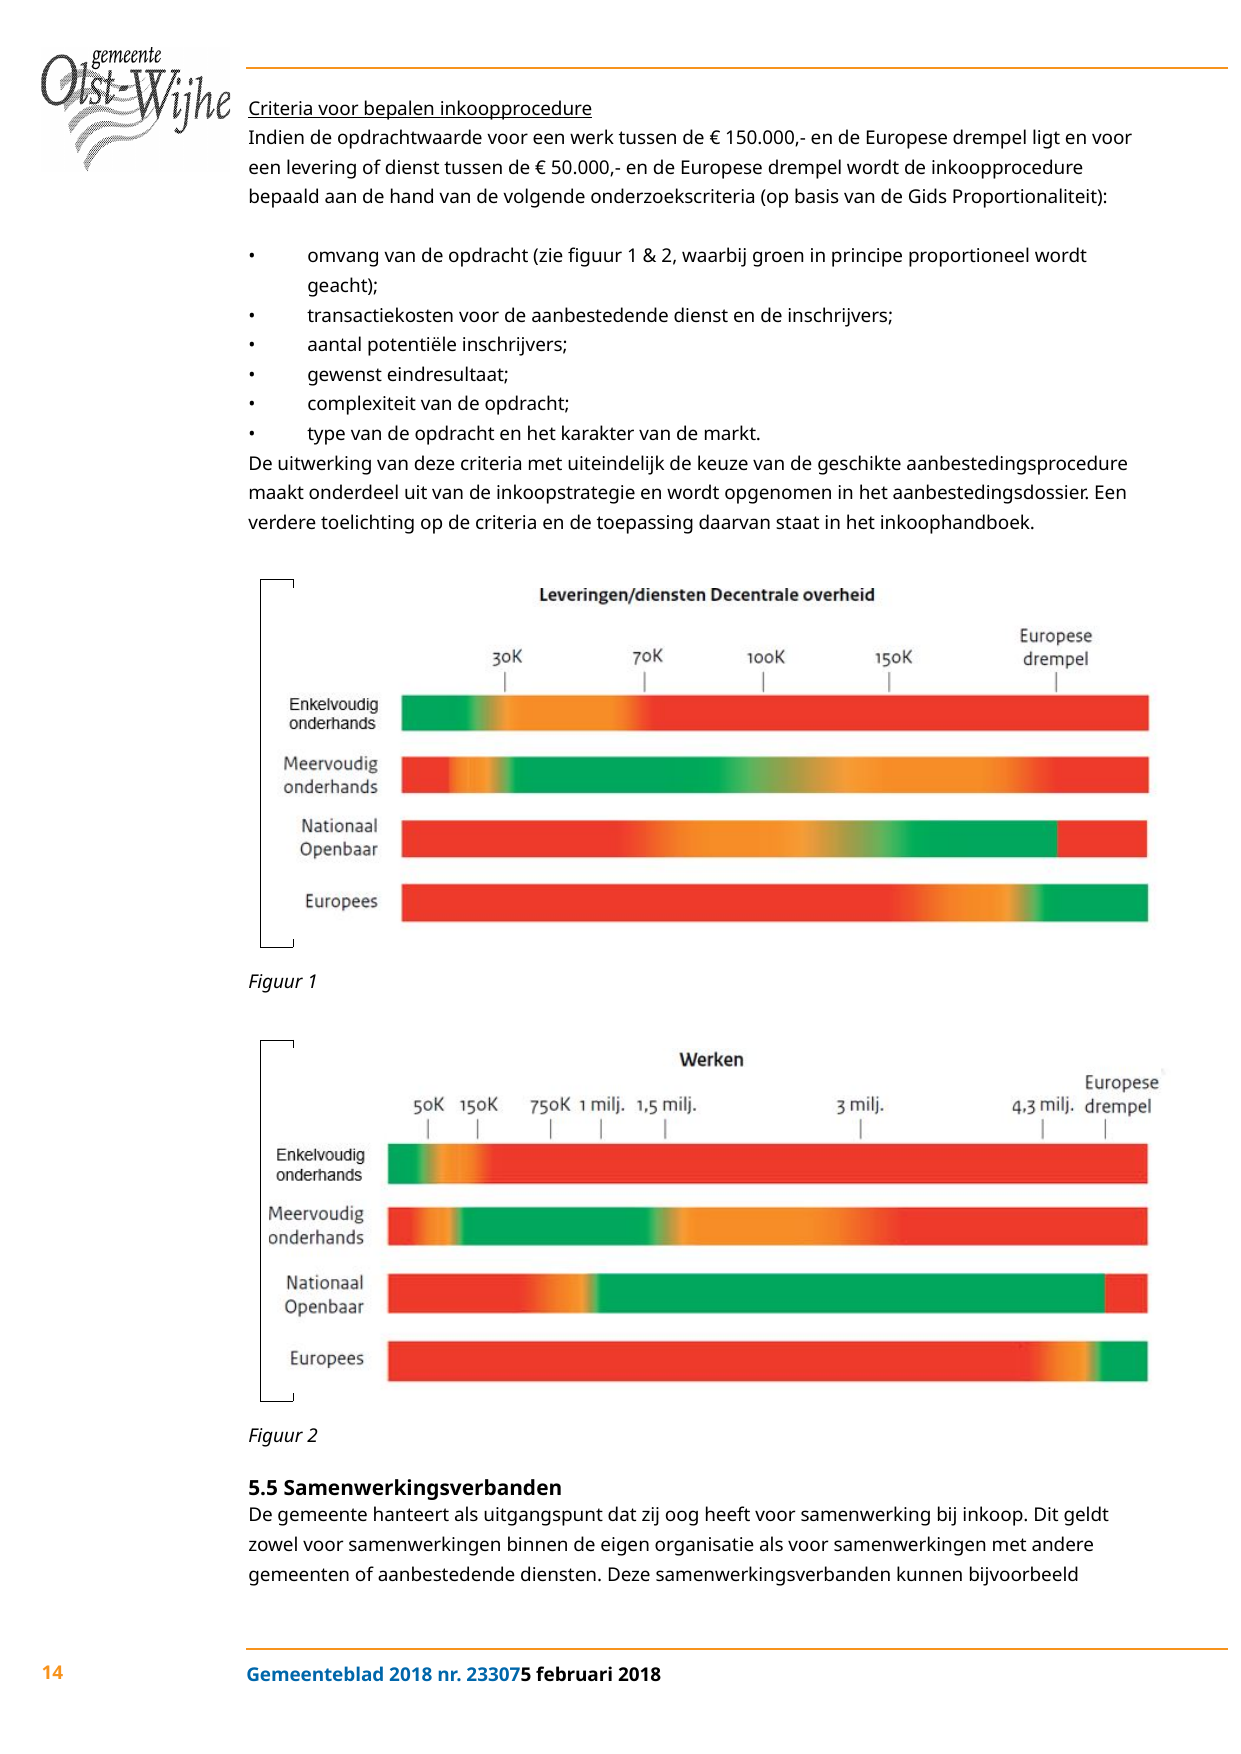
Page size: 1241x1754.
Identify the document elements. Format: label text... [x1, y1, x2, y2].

text Figuur 2 [248, 1423, 1152, 1448]
text 5.5 Samenwerkingsverbanden [248, 1473, 1152, 1502]
table_cell Criteria voor bepalen inkoopprocedure Indien de opdrachtwaarde voor een werk tussen de € 150.000,- en de Europese drempel ligt en voor een levering of dienst tussen de € 50.000,- en de Europese drempel wordt de inkoopprocedure bepaald aan de hand van de volgende onderzoekscriteria (op basis van de Gids Proportionaliteit): omvang van de opdracht (zie figuur 1 & 2, waarbij groen in principe proportioneel wordt geacht); transactiekosten voor de aanbestedende dienst en de inschrijvers; aantal potentiële inschrijvers; gewenst eindresultaat; complexiteit van de opdracht; type van de opdracht en het karakter van de markt. De uitwerking van deze criteria met uiteindelijk de keuze van de geschikte aanbestedingsprocedure maakt onderdeel uit van de inkoopstrategie en wordt opgenomen in het aanbestedingsdossier. Een verdere toelichting op de criteria en de toepassing daarvan staat in het inkoophandboek. [248, 95, 1152, 535]
text Figuur 1 [248, 968, 1152, 994]
picture [268, 1048, 1173, 1393]
picture [41, 47, 231, 172]
text De gemeente hanteert als uitgangspunt dat zij oog heeft voor samenwerking bij inkoop. Dit geldt zowel voor samenwerkingen binnen de eigen organisatie als voor samenwerkingen met andere gemeenten of aanbestedende diensten. Deze samenwerkingsverbanden kunnen bijvoorbeeld [248, 1502, 1152, 1586]
picture [268, 588, 1173, 939]
